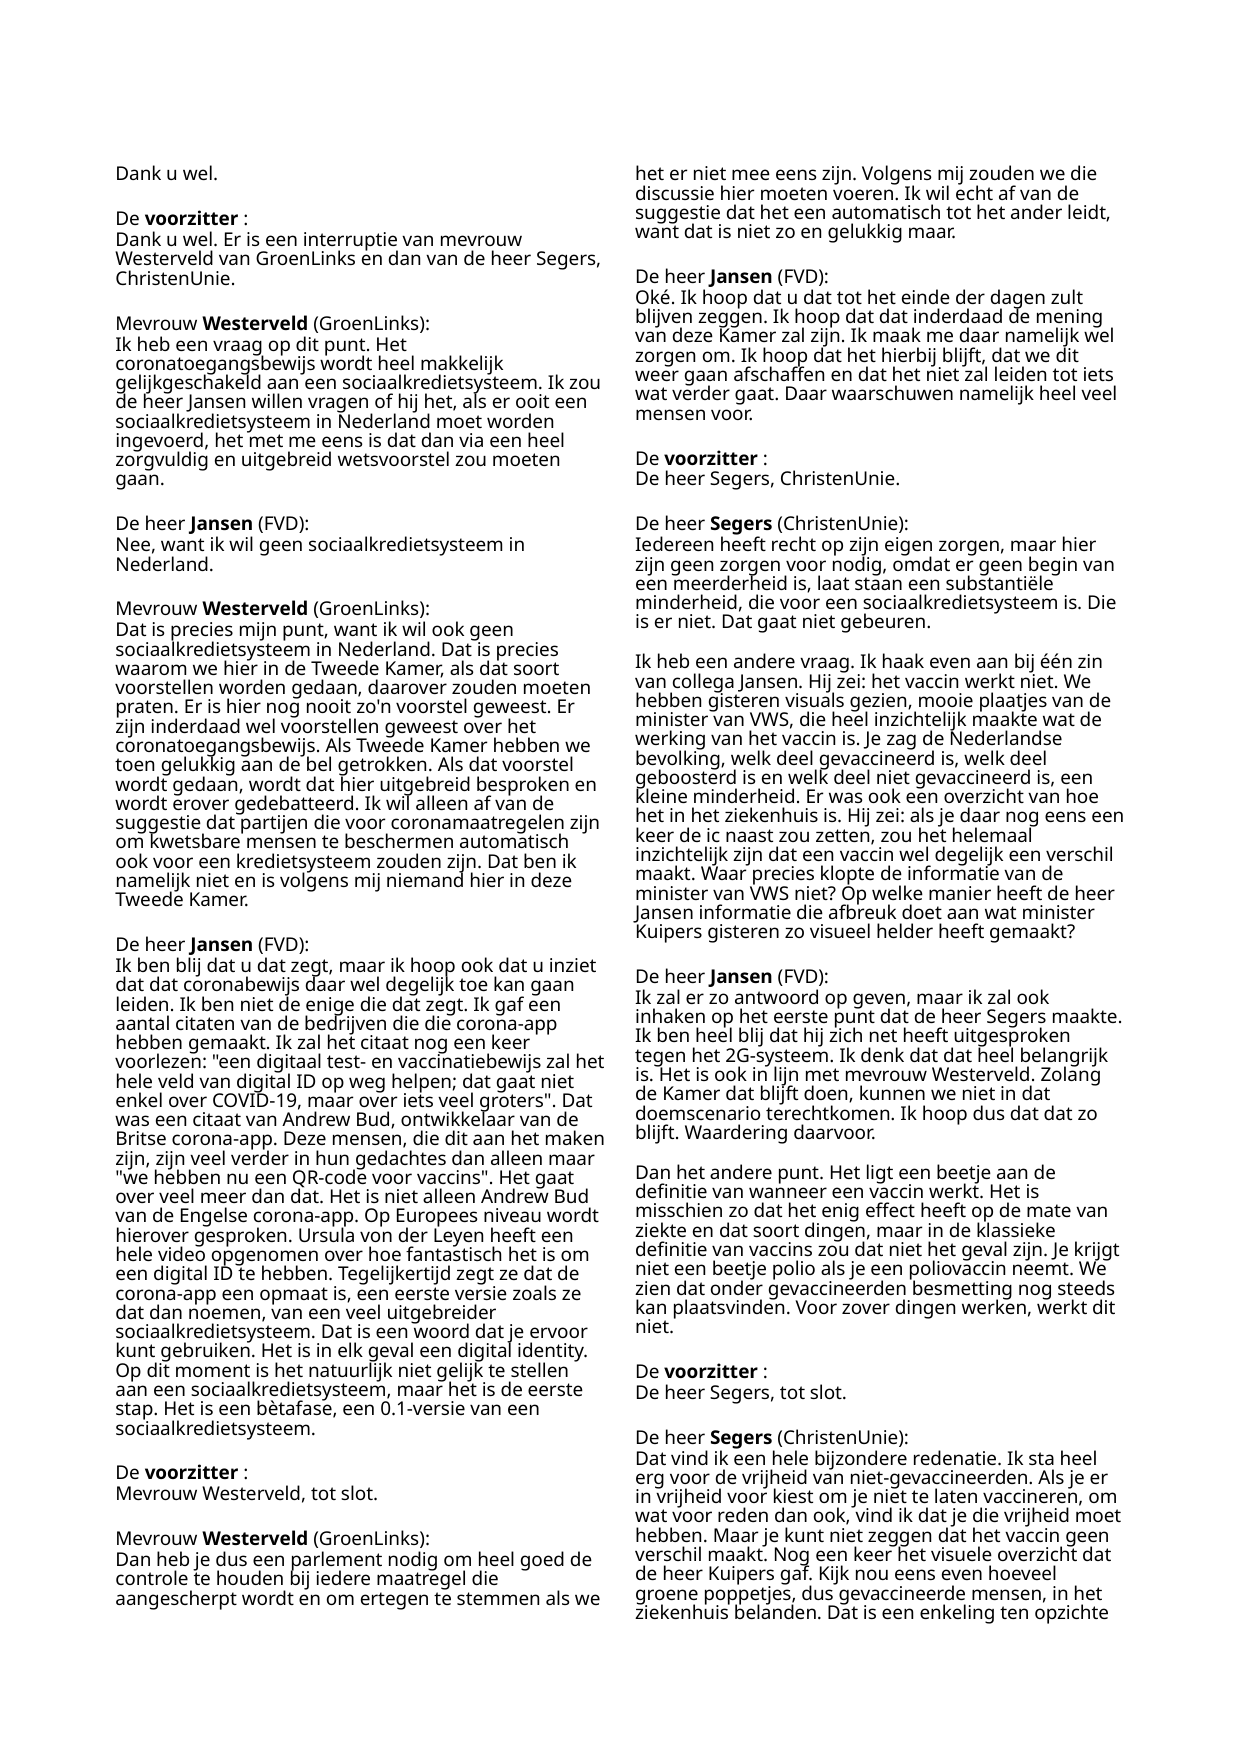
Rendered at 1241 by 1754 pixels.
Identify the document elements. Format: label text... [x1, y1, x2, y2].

text het er niet mee eens zijn. Volgens mij zouden we die discussie hier moeten voeren. Ik wil echt af van de suggestie dat het een automatisch tot het ander leidt, want dat is niet zo en gelukkig maar. [635, 165, 1125, 242]
text Ik heb een andere vraag. Ik haak even aan bij één zin van collega Jansen. Hij zei: het vaccin werkt niet. We hebben gisteren visuals gezien, mooie plaatjes van de minister van VWS, die heel inzichtelijk maakte wat de werking van het vaccin is. Je zag de Nederlandse bevolking, welk deel gevaccineerd is, welk deel geboosterd is en welk deel niet gevaccineerd is, een kleine minderheid. Er was ook een overzicht van hoe het in het ziekenhuis is. Hij zei: als je daar nog eens een keer de ic naast zou zetten, zou het helemaal inzichtelijk zijn dat een vaccin wel degelijk een verschil maakt. Waar precies klopte de informatie van de minister van VWS niet? Op welke manier heeft de heer Jansen informatie die afbreuk doet aan wat minister Kuipers gisteren zo visueel helder heeft gemaakt? [635, 653, 1125, 942]
text De heer Segers, tot slot. [635, 1384, 1125, 1403]
text De heer Segers (ChristenUnie): [635, 1424, 1125, 1450]
text Dan heb je dus een parlement nodig om heel goed de controle te houden bij iedere maatregel die aangescherpt wordt en om ertegen te stemmen als we [115, 1551, 605, 1609]
text Mevrouw Westerveld (GroenLinks): [115, 1525, 605, 1551]
text Ik ben blij dat u dat zegt, maar ik hoop ook dat u inziet dat dat coronabewijs daar wel degelijk toe kan gaan leiden. Ik ben niet de enige die dat zegt. Ik gaf een aantal citaten van de bedrijven die die corona-app hebben gemaakt. Ik zal het citaat nog een keer voorlezen: "een digitaal test- en vaccinatiebewijs zal het hele veld van digital ID op weg helpen; dat gaat niet enkel over COVID-19, maar over iets veel groters". Dat was een citaat van Andrew Bud, ontwikkelaar van de Britse corona-app. Deze mensen, die dit aan het maken zijn, zijn veel verder in hun gedachtes dan alleen maar "we hebben nu een QR-code voor vaccins". Het gaat over veel meer dan dat. Het is niet alleen Andrew Bud van de Engelse corona-app. Op Europees niveau wordt hierover gesproken. Ursula von der Leyen heeft een hele video opgenomen over hoe fantastisch het is om een digital ID te hebben. Tegelijkertijd zegt ze dat de corona-app een opmaat is, een eerste versie zoals ze dat dan noemen, van een veel uitgebreider sociaalkredietsysteem. Dat is een woord dat je ervoor kunt gebruiken. Het is in elk geval een digital identity. Op dit moment is het natuurlijk niet gelijk te stellen aan een sociaalkredietsysteem, maar het is de eerste stap. Het is een bètafase, een 0.1-versie van een sociaalkredietsysteem. [115, 957, 605, 1439]
text Mevrouw Westerveld, tot slot. [115, 1485, 605, 1504]
text De heer Segers, ChristenUnie. [635, 470, 1125, 490]
text Dat vind ik een hele bijzondere redenatie. Ik sta heel erg voor de vrijheid van niet-gevaccineerden. Als je er in vrijheid voor kiest om je niet te laten vaccineren, om wat voor reden dan ook, vind ik dat je die vrijheid moet hebben. Maar je kunt niet zeggen dat het vaccin geen verschil maakt. Nog een keer het visuele overzicht dat de heer Kuipers gaf. Kijk nou eens even hoeveel groene poppetjes, dus gevaccineerde mensen, in het ziekenhuis belanden. Dat is een enkeling ten opzichte [635, 1450, 1125, 1623]
text Ik zal er zo antwoord op geven, maar ik zal ook inhaken op het eerste punt dat de heer Segers maakte. Ik ben heel blij dat hij zich net heeft uitgesproken tegen het 2G-systeem. Ik denk dat dat heel belangrijk is. Het is ook in lijn met mevrouw Westerveld. Zolang de Kamer dat blijft doen, kunnen we niet in dat doemscenario terechtkomen. Ik hoop dus dat dat zo blijft. Waardering daarvoor. [635, 989, 1125, 1143]
text De heer Jansen (FVD): [635, 963, 1125, 989]
text De heer Jansen (FVD): [115, 511, 605, 536]
text Dat is precies mijn punt, want ik wil ook geen sociaalkredietsysteem in Nederland. Dat is precies waarom we hier in de Tweede Kamer, als dat soort voorstellen worden gedaan, daarover zouden moeten praten. Er is hier nog nooit zo'n voorstel geweest. Er zijn inderdaad wel voorstellen geweest over het coronatoegangsbewijs. Als Tweede Kamer hebben we toen gelukkig aan de bel getrokken. Als dat voorstel wordt gedaan, wordt dat hier uitgebreid besproken en wordt erover gedebatteerd. Ik wil alleen af van de suggestie dat partijen die voor coronamaatregelen zijn om kwetsbare mensen te beschermen automatisch ook voor een kredietsysteem zouden zijn. Dat ben ik namelijk niet en is volgens mij niemand hier in deze Tweede Kamer. [115, 621, 605, 910]
text Mevrouw Westerveld (GroenLinks): [115, 596, 605, 621]
text De heer Segers (ChristenUnie): [635, 511, 1125, 536]
text De voorzitter : [115, 1459, 605, 1485]
text Oké. Ik hoop dat u dat tot het einde der dagen zult blijven zeggen. Ik hoop dat dat inderdaad de mening van deze Kamer zal zijn. Ik maak me daar namelijk wel zorgen om. Ik hoop dat het hierbij blijft, dat we dit weer gaan afschaffen en dat het niet zal leiden tot iets wat verder gaat. Daar waarschuwen namelijk heel veel mensen voor. [635, 289, 1125, 424]
text De voorzitter : [635, 1358, 1125, 1384]
text De voorzitter : [635, 445, 1125, 470]
text Dank u wel. [115, 165, 605, 184]
text Dank u wel. Er is een interruptie van mevrouw Westerveld van GroenLinks en dan van de heer Segers, ChristenUnie. [115, 231, 605, 289]
text Mevrouw Westerveld (GroenLinks): [115, 310, 605, 336]
text Ik heb een vraag op dit punt. Het coronatoegangsbewijs wordt heel makkelijk gelijkgeschakeld aan een sociaalkredietsysteem. Ik zou de heer Jansen willen vragen of hij het, als er ooit een sociaalkredietsysteem in Nederland moet worden ingevoerd, het met me eens is dat dan via een heel zorgvuldig en uitgebreid wetsvoorstel zou moeten gaan. [115, 336, 605, 490]
text De voorzitter : [115, 205, 605, 231]
text Dan het andere punt. Het ligt een beetje aan de definitie van wanneer een vaccin werkt. Het is misschien zo dat het enig effect heeft op de mate van ziekte en dat soort dingen, maar in de klassieke definitie van vaccins zou dat niet het geval zijn. Je krijgt niet een beetje polio als je een poliovaccin neemt. We zien dat onder gevaccineerden besmetting nog steeds kan plaatsvinden. Voor zover dingen werken, werkt dit niet. [635, 1164, 1125, 1337]
text Nee, want ik wil geen sociaalkredietsysteem in Nederland. [115, 536, 605, 575]
text Iedereen heeft recht op zijn eigen zorgen, maar hier zijn geen zorgen voor nodig, omdat er geen begin van een meerderheid is, laat staan een substantiële minderheid, die voor een sociaalkredietsysteem is. Die is er niet. Dat gaat niet gebeuren. [635, 536, 1125, 633]
text De heer Jansen (FVD): [115, 931, 605, 957]
text De heer Jansen (FVD): [635, 263, 1125, 289]
